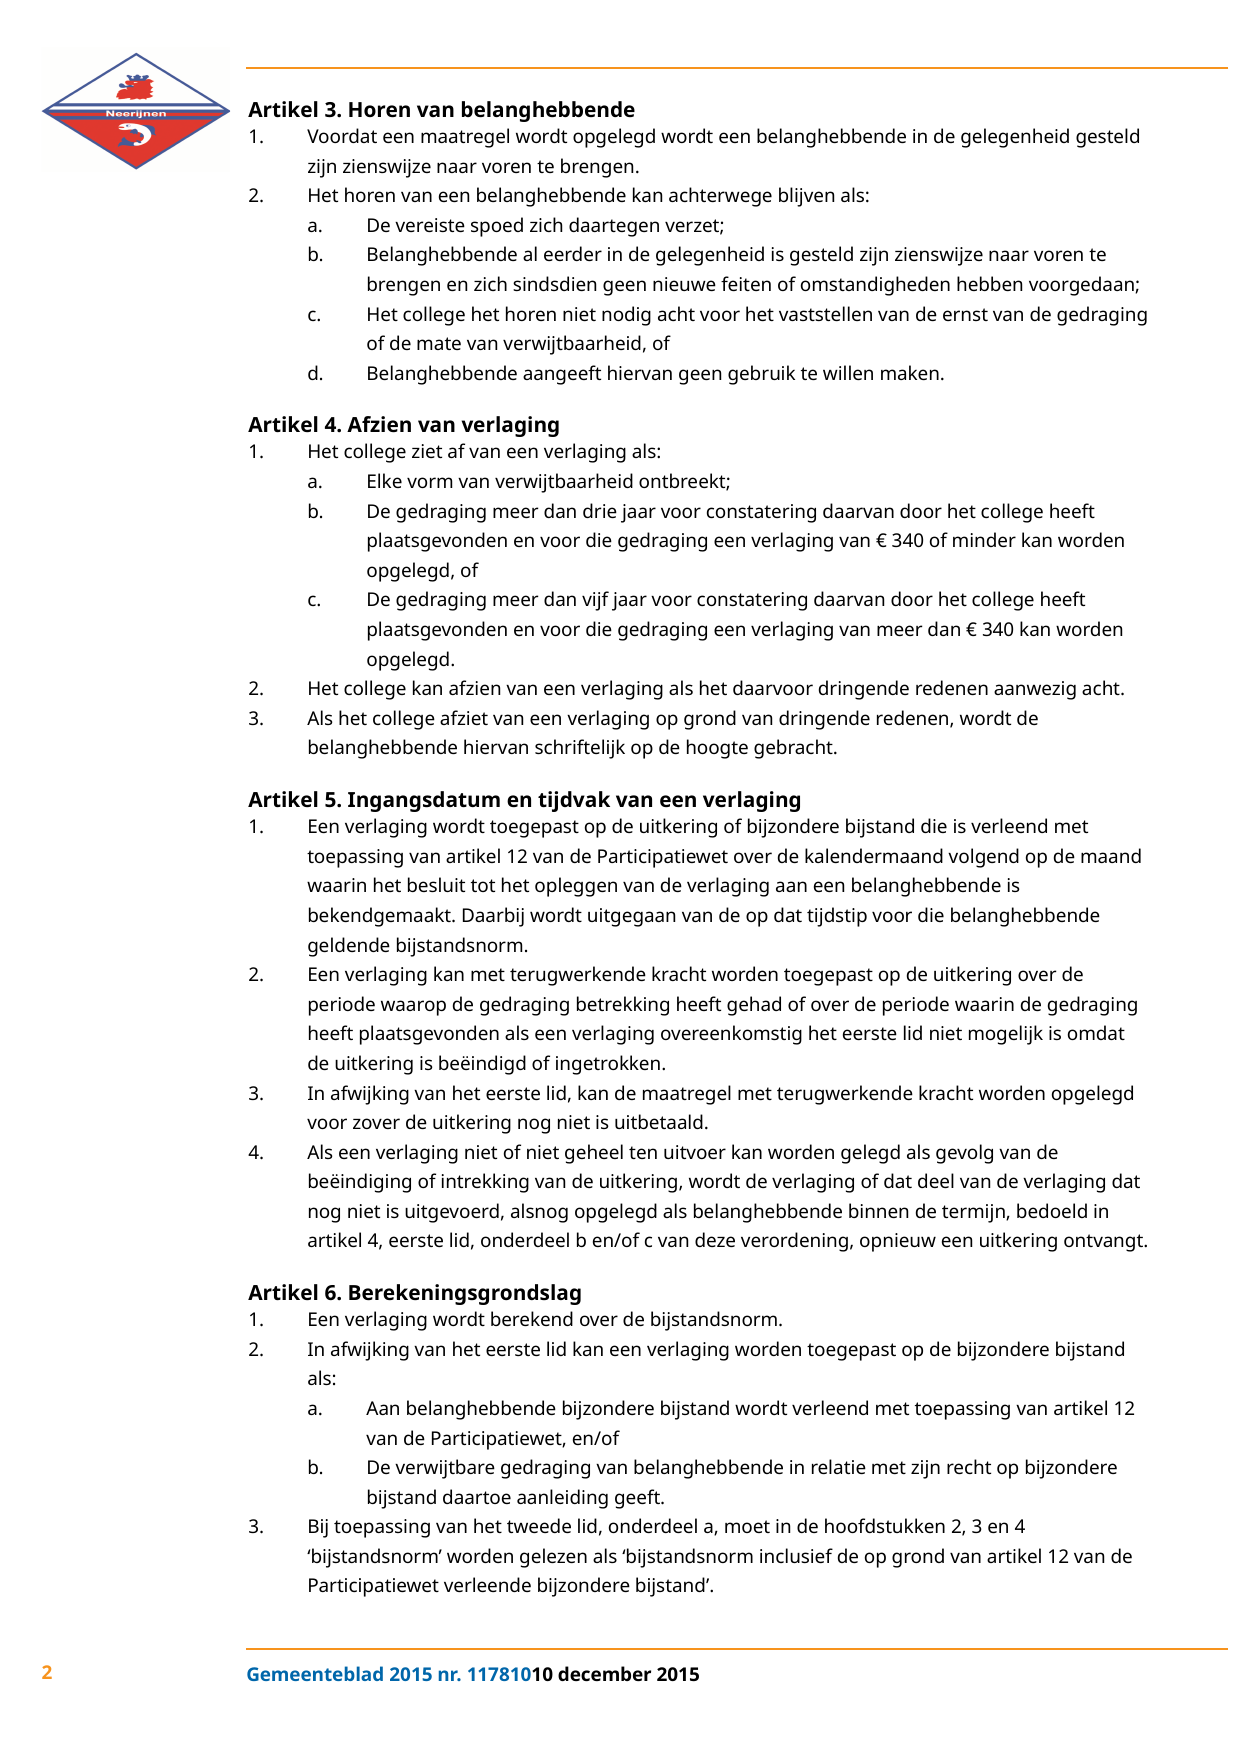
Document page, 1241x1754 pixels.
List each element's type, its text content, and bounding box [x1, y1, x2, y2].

list In afwijking van het eerste lid, kan de maatregel met terugwerkende kracht worden opgelegd voor zover de uitkering nog niet is uitbetaald. [248, 1080, 1152, 1135]
list Een verlaging wordt toegepast op de uitkering of bijzondere bijstand die is verleend met toepassing van artikel 12 van de Participatiewet over de kalendermaand volgend op de maand waarin het besluit tot het opleggen van de verlaging aan een belanghebbende is bekendgemaakt. Daarbij wordt uitgegaan van de op dat tijdstip voor die belanghebbende geldende bijstandsnorm. [248, 813, 1152, 957]
text Artikel 3. Horen van belanghebbende [248, 95, 1152, 123]
list Het college kan afzien van een verlaging als het daarvoor dringende redenen aanwezig acht. [248, 675, 1152, 701]
list De vereiste spoed zich daartegen verzet; [307, 212, 1152, 238]
list Elke vorm van verwijtbaarheid ontbreekt; [307, 468, 1152, 494]
list Als een verlaging niet of niet geheel ten uitvoer kan worden gelegd als gevolg van de beëindiging of intrekking van de uitkering, wordt de verlaging of dat deel van de verlaging dat nog niet is uitgevoerd, alsnog opgelegd als belanghebbende binnen de termijn, bedoeld in artikel 4, eerste lid, onderdeel b en/of c van deze verordening, opnieuw een uitkering ontvangt. [248, 1139, 1152, 1253]
text Artikel 5. Ingangsdatum en tijdvak van een verlaging [248, 785, 1152, 813]
list Aan belanghebbende bijzondere bijstand wordt verleend met toepassing van artikel 12 van de Participatiewet, en/of [307, 1395, 1152, 1451]
list Het college ziet af van een verlaging als: [248, 439, 1152, 464]
list Belanghebbende aangeeft hiervan geen gebruik te willen maken. [307, 360, 1152, 386]
list Bij toepassing van het tweede lid, onderdeel a, moet in de hoofdstukken 2, 3 en 4 ‘bijstandsnorm’ worden gelezen als ‘bijstandsnorm inclusief de op grond van artikel 12 van de Participatiewet verleende bijzondere bijstand’. [248, 1513, 1152, 1598]
list Het horen van een belanghebbende kan achterwege blijven als: [248, 182, 1152, 208]
list Het college het horen niet nodig acht voor het vaststellen van de ernst van de gedraging of de mate van verwijtbaarheid, of [307, 301, 1152, 356]
text Artikel 6. Berekeningsgrondslag [248, 1278, 1152, 1306]
list De gedraging meer dan drie jaar voor constatering daarvan door het college heeft plaatsgevonden en voor die gedraging een verlaging van € 340 of minder kan worden opgelegd, of [307, 498, 1152, 583]
list Als het college afziet van een verlaging op grond van dringende redenen, wordt de belanghebbende hiervan schriftelijk op de hoogte gebracht. [248, 705, 1152, 760]
list De verwijtbare gedraging van belanghebbende in relatie met zijn recht op bijzondere bijstand daartoe aanleiding geeft. [307, 1454, 1152, 1510]
text Artikel 4. Afzien van verlaging [248, 410, 1152, 439]
list Voordat een maatregel wordt opgelegd wordt een belanghebbende in de gelegenheid gesteld zijn zienswijze naar voren te brengen. [248, 123, 1152, 178]
list In afwijking van het eerste lid kan een verlaging worden toegepast op de bijzondere bijstand als: [248, 1336, 1152, 1391]
list Een verlaging wordt berekend over de bijstandsnorm. [248, 1306, 1152, 1332]
picture [41, 47, 231, 172]
list Een verlaging kan met terugwerkende kracht worden toegepast op de uitkering over de periode waarop de gedraging betrekking heeft gehad of over de periode waarin de gedraging heeft plaatsgevonden als een verlaging overeenkomstig het eerste lid niet mogelijk is omdat de uitkering is beëindigd of ingetrokken. [248, 961, 1152, 1076]
list De gedraging meer dan vijf jaar voor constatering daarvan door het college heeft plaatsgevonden en voor die gedraging een verlaging van meer dan € 340 kan worden opgelegd. [307, 587, 1152, 672]
list Belanghebbende al eerder in de gelegenheid is gesteld zijn zienswijze naar voren te brengen en zich sindsdien geen nieuwe feiten of omstandigheden hebben voorgedaan; [307, 242, 1152, 297]
